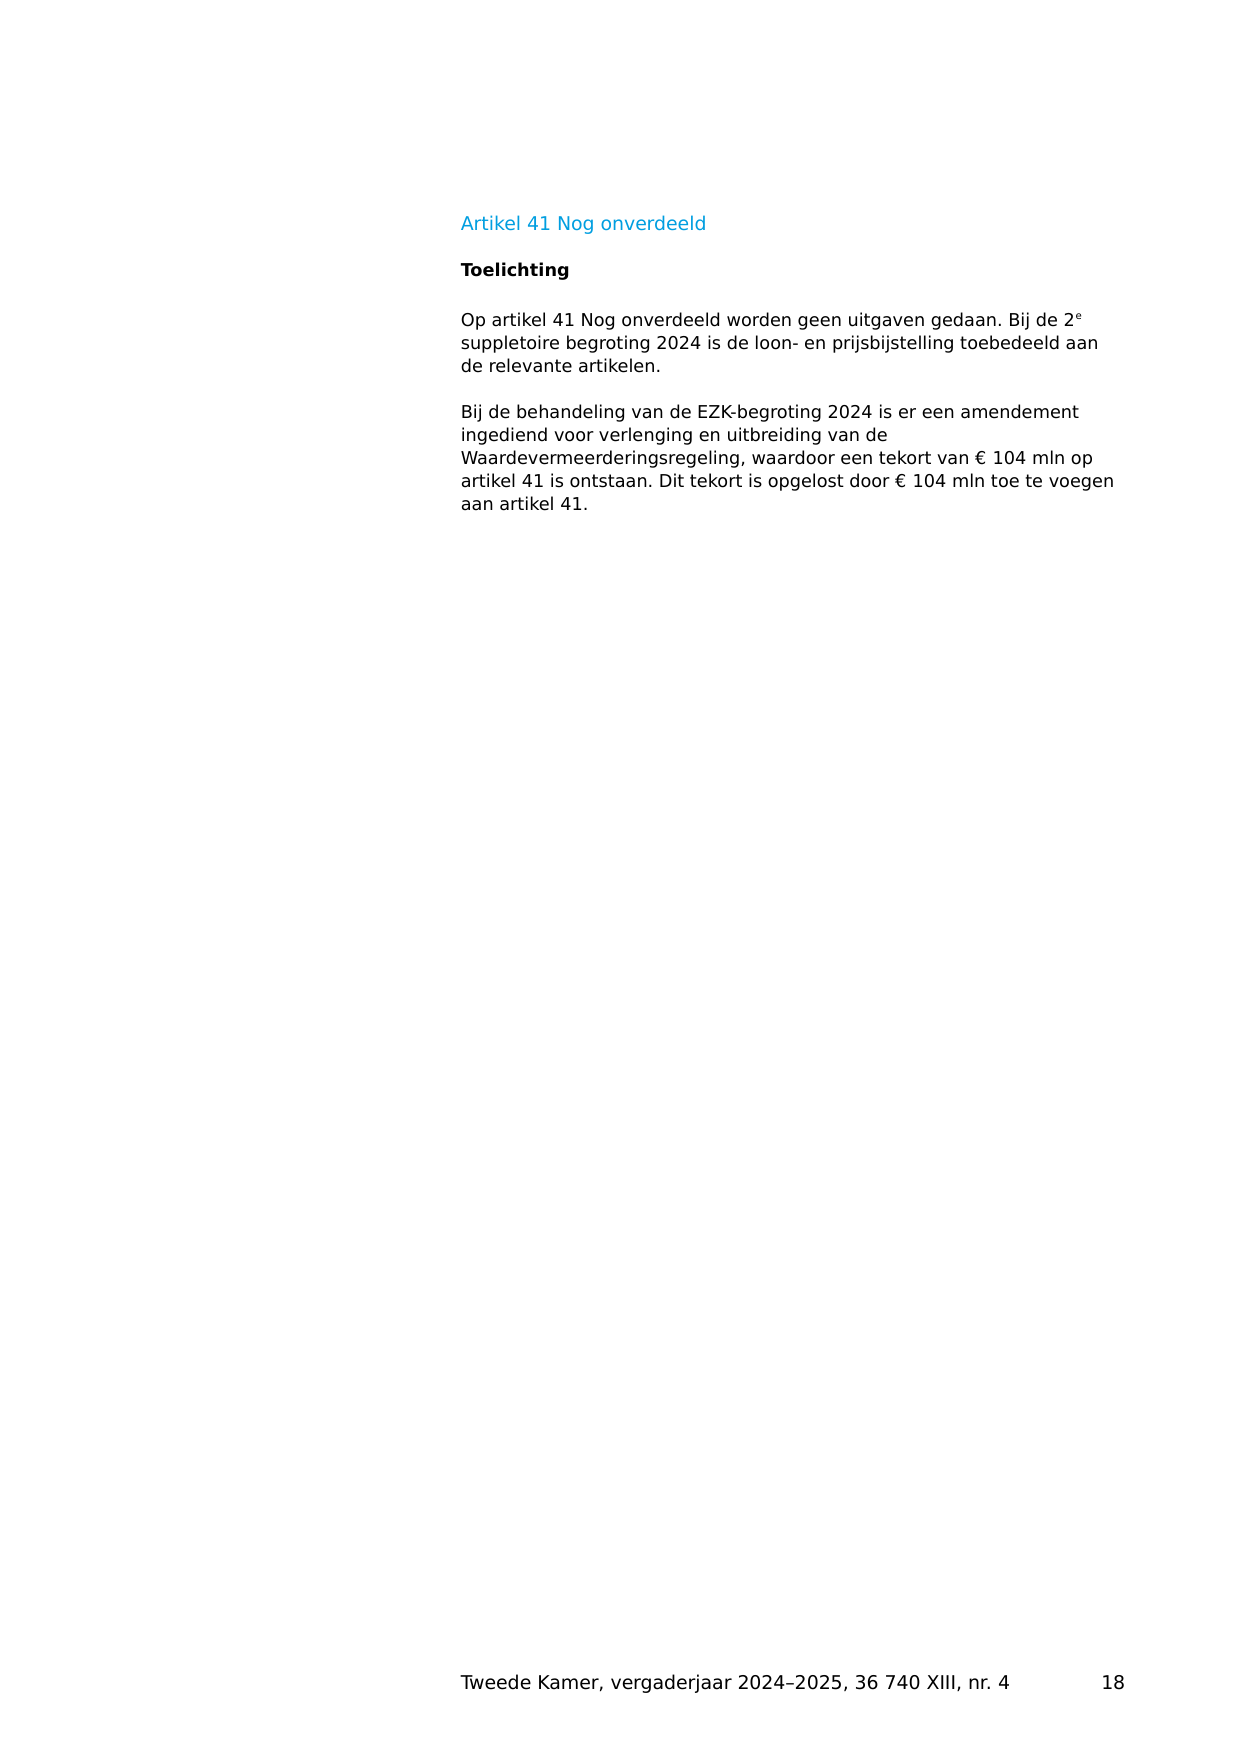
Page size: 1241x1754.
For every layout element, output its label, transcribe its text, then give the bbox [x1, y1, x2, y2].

text Op artikel 41 Nog onverdeeld worden geen uitgaven gedaan. Bij de 2e suppletoire begroting 2024 is de loon- en prijsbijstelling toebedeeld aan de relevante artikelen. [461, 308, 1125, 377]
text Toelichting [461, 258, 1125, 281]
title Artikel 41 Nog onverdeeld [461, 213, 1125, 235]
text Bij de behandeling van de EZK-begroting 2024 is er een amendement ingediend voor verlenging en uitbreiding van de Waardevermeerderingsregeling, waardoor een tekort van € 104 mln op artikel 41 is ontstaan. Dit tekort is opgelost door € 104 mln toe te voegen aan artikel 41. [461, 400, 1125, 514]
